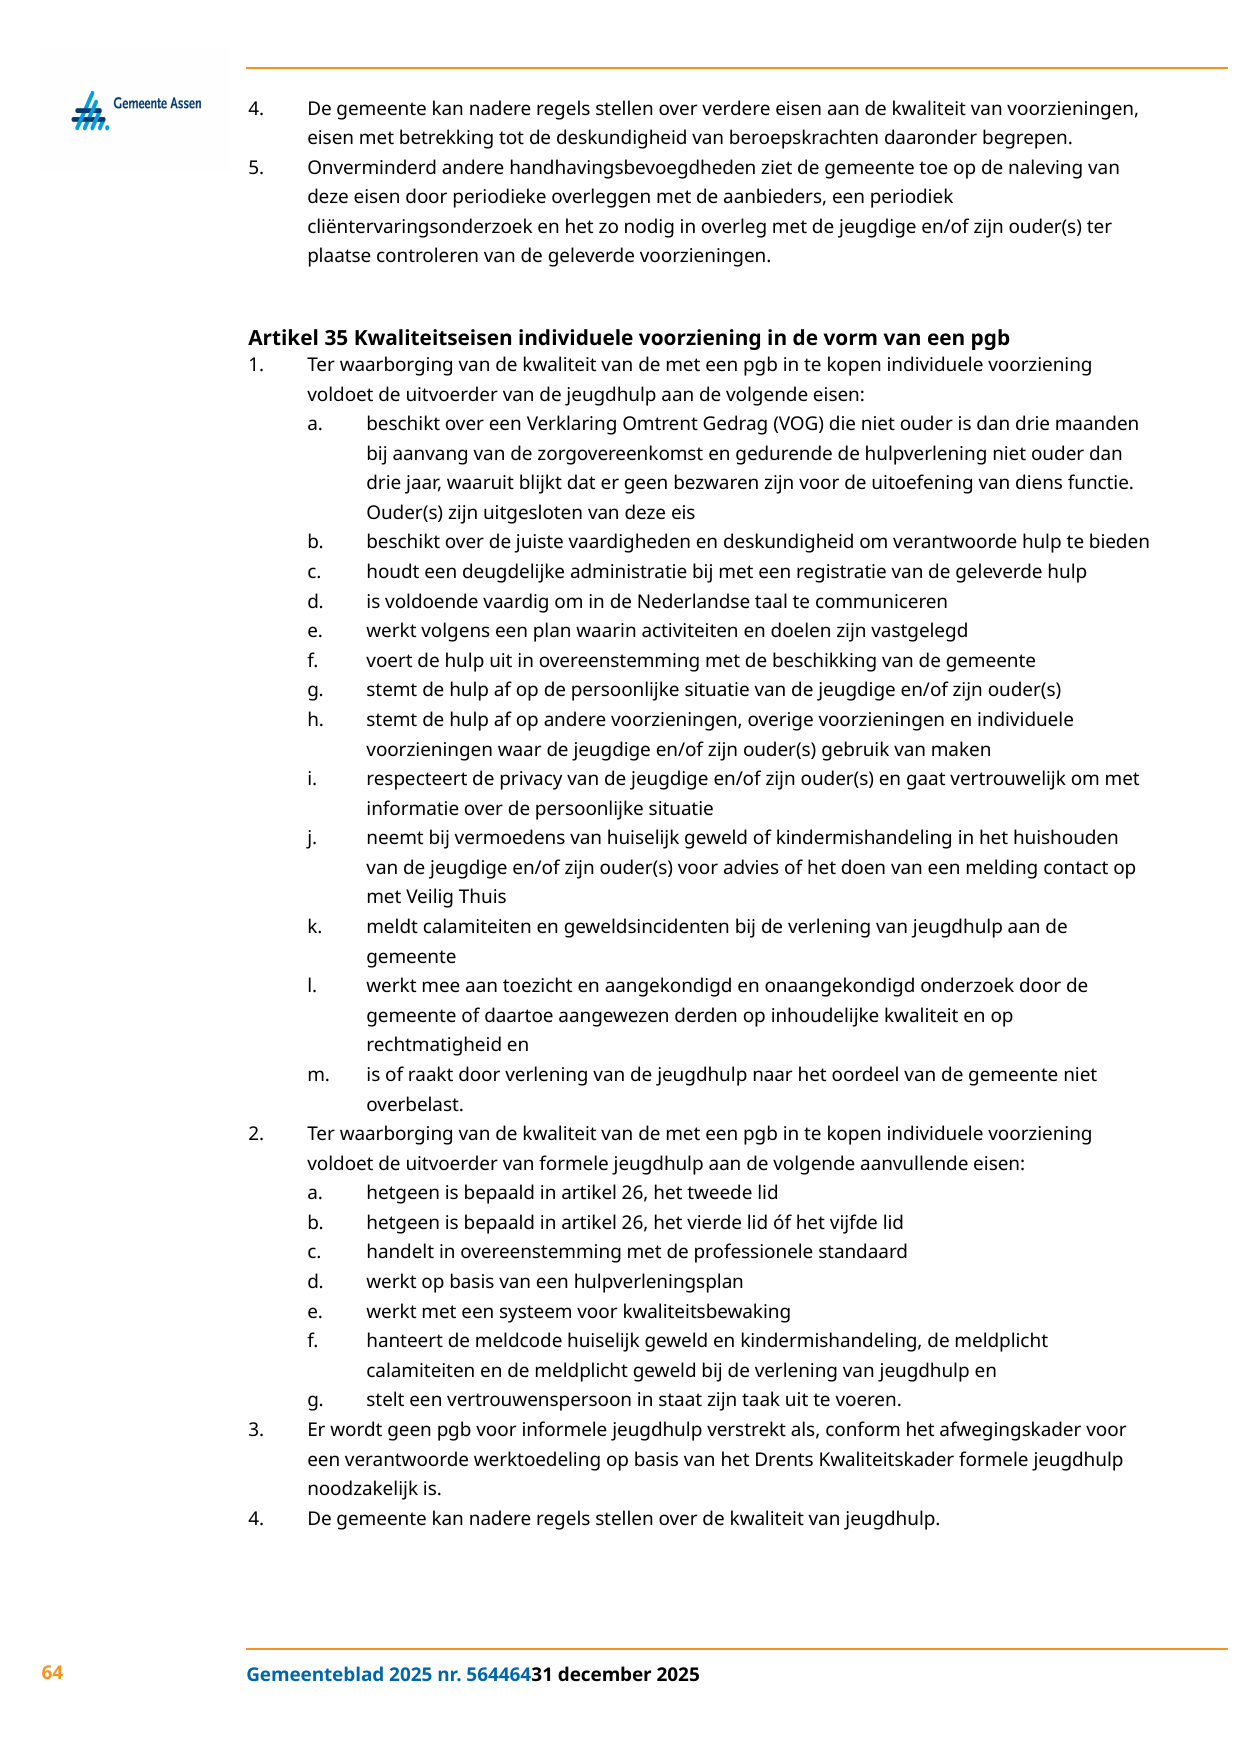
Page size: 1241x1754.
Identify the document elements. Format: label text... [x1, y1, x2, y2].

list stelt een vertrouwenspersoon in staat zijn taak uit te voeren. [307, 1387, 1152, 1412]
list respecteert de privacy van de jeugdige en/of zijn ouder(s) en gaat vertrouwelijk om met informatie over de persoonlijke situatie [307, 765, 1152, 821]
text Artikel 35 Kwaliteitseisen individuele voorziening in de vorm van een pgb [248, 323, 1152, 351]
list is voldoende vaardig om in de Nederlandse taal te communiceren [307, 588, 1152, 613]
list neemt bij vermoedens van huiselijk geweld of kindermishandeling in het huishouden van de jeugdige en/of zijn ouder(s) voor advies of het doen van een melding contact op met Veilig Thuis [307, 824, 1152, 909]
list Er wordt geen pgb voor informele jeugdhulp verstrekt als, conform het afwegingskader voor een verantwoorde werktoedeling op basis van het Drents Kwaliteitskader formele jeugdhulp noodzakelijk is. [248, 1416, 1152, 1501]
list Ter waarborging van de kwaliteit van de met een pgb in te kopen individuele voorziening voldoet de uitvoerder van formele jeugdhulp aan de volgende aanvullende eisen: [248, 1120, 1152, 1176]
list stemt de hulp af op andere voorzieningen, overige voorzieningen en individuele voorzieningen waar de jeugdige en/of zijn ouder(s) gebruik van maken [307, 706, 1152, 761]
list stemt de hulp af op de persoonlijke situatie van de jeugdige en/of zijn ouder(s) [307, 677, 1152, 702]
list De gemeente kan nadere regels stellen over de kwaliteit van jeugdhulp. [248, 1505, 1152, 1531]
list beschikt over de juiste vaardigheden en deskundigheid om verantwoorde hulp te bieden [307, 529, 1152, 554]
list De gemeente kan nadere regels stellen over verdere eisen aan de kwaliteit van voorzieningen, eisen met betrekking tot de deskundigheid van beroepskrachten daaronder begrepen. [248, 95, 1152, 150]
list hanteert de meldcode huiselijk geweld en kindermishandeling, de meldplicht calamiteiten en de meldplicht geweld bij de verlening van jeugdhulp en [307, 1327, 1152, 1383]
list werkt met een systeem voor kwaliteitsbewaking [307, 1298, 1152, 1323]
list werkt op basis van een hulpverleningsplan [307, 1268, 1152, 1294]
list werkt volgens een plan waarin activiteiten en doelen zijn vastgelegd [307, 617, 1152, 643]
list handelt in overeenstemming met de professionele standaard [307, 1239, 1152, 1264]
list Ter waarborging van de kwaliteit van de met een pgb in te kopen individuele voorziening voldoet de uitvoerder van de jeugdhulp aan de volgende eisen: [248, 351, 1152, 406]
list hetgeen is bepaald in artikel 26, het tweede lid [307, 1179, 1152, 1205]
list houdt een deugdelijke administratie bij met een registratie van de geleverde hulp [307, 558, 1152, 584]
list voert de hulp uit in overeenstemming met de beschikking van de gemeente [307, 647, 1152, 673]
list Onverminderd andere handhavingsbevoegdheden ziet de gemeente toe op de naleving van deze eisen door periodieke overleggen met de aanbieders, een periodiek cliëntervaringsonderzoek en het zo nodig in overleg met de jeugdige en/of zijn ouder(s) ter plaatse controleren van de geleverde voorzieningen. [248, 154, 1152, 268]
list werkt mee aan toezicht en aangekondigd en onaangekondigd onderzoek door de gemeente of daartoe aangewezen derden op inhoudelijke kwaliteit en op rechtmatigheid en [307, 972, 1152, 1057]
picture [41, 47, 231, 172]
list hetgeen is bepaald in artikel 26, het vierde lid óf het vijfde lid [307, 1209, 1152, 1235]
list meldt calamiteiten en geweldsincidenten bij de verlening van jeugdhulp aan de gemeente [307, 913, 1152, 968]
list is of raakt door verlening van de jeugdhulp naar het oordeel van de gemeente niet overbelast. [307, 1061, 1152, 1116]
list beschikt over een Verklaring Omtrent Gedrag (VOG) die niet ouder is dan drie maanden bij aanvang van de zorgovereenkomst en gedurende de hulpverlening niet ouder dan drie jaar, waaruit blijkt dat er geen bezwaren zijn voor de uitoefening van diens functie. Ouder(s) zijn uitgesloten van deze eis [307, 410, 1152, 525]
